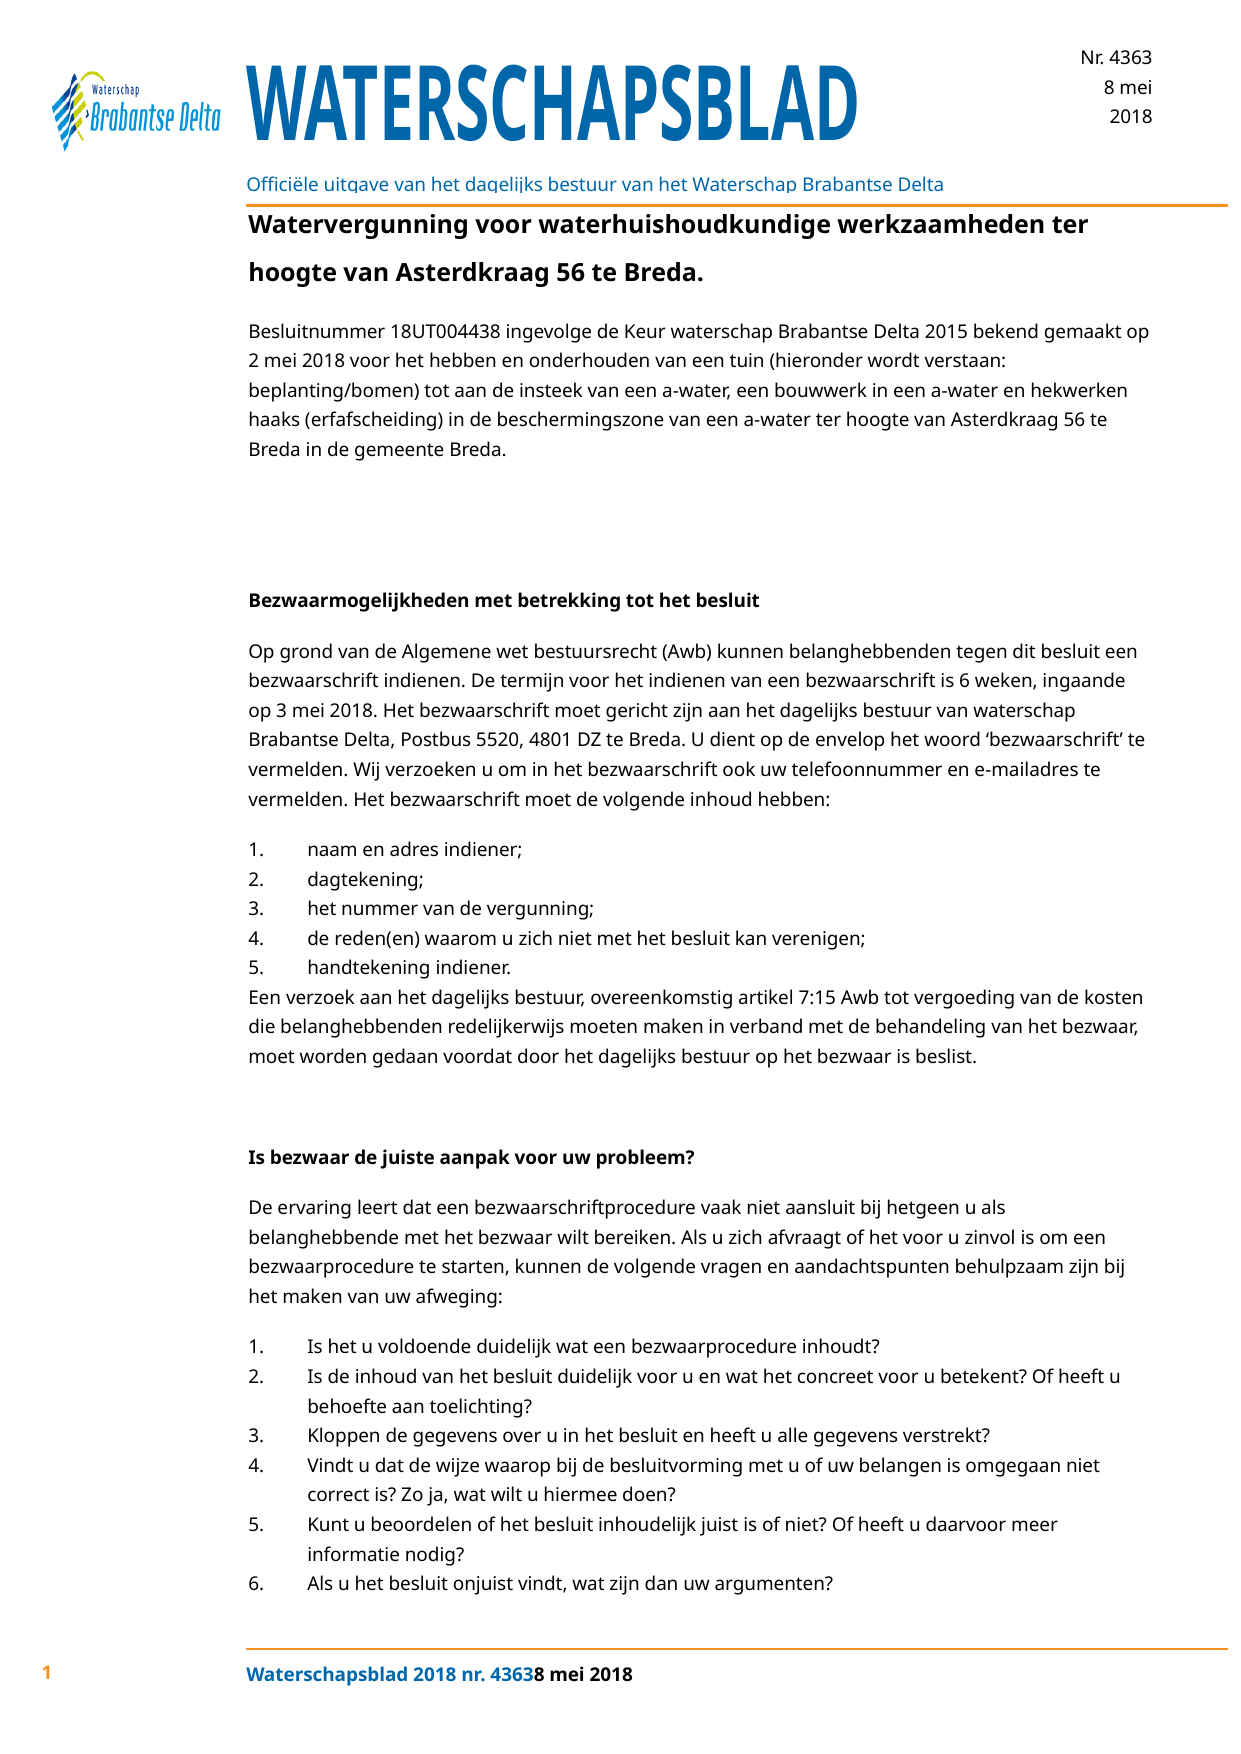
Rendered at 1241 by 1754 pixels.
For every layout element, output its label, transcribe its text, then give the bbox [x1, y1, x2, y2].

text Watervergunning voor waterhuishoudkundige werkzaamheden ter hoogte van Asterdkraag 56 te Breda. [248, 207, 1152, 288]
list dagtekening; [248, 866, 1152, 892]
text Op grond van de Algemene wet bestuursrecht (Awb) kunnen belanghebbenden tegen dit besluit een bezwaarschrift indienen. De termijn voor het indienen van een bezwaarschrift is 6 weken, ingaande op 3 mei 2018. Het bezwaarschrift moet gericht zijn aan het dagelijks bestuur van waterschap Brabantse Delta, Postbus 5520, 4801 DZ te Breda. U dient op de envelop het woord ‘bezwaarschrift’ te vermelden. Wij verzoeken u om in het bezwaarschrift ook uw telefoonnummer en e‑mailadres te vermelden. Het bezwaarschrift moet de volgende inhoud hebben: [248, 638, 1152, 812]
picture [41, 47, 231, 172]
list Kloppen de gegevens over u in het besluit en heeft u alle gegevens verstrekt? [248, 1422, 1152, 1448]
text De ervaring leert dat een bezwaarschriftprocedure vaak niet aansluit bij hetgeen u als belanghebbende met het bezwaar wilt bereiken. Als u zich afvraagt of het voor u zinvol is om een bezwaarprocedure te starten, kunnen de volgende vragen en aandachtspunten behulpzaam zijn bij het maken van uw afweging: [248, 1194, 1152, 1309]
list Kunt u beoordelen of het besluit inhoudelijk juist is of niet? Of heeft u daarvoor meer informatie nodig? [248, 1511, 1152, 1567]
text Is bezwaar de juiste aanpak voor uw probleem? [248, 1144, 1152, 1170]
list Als u het besluit onjuist vindt, wat zijn dan uw argumenten? [248, 1570, 1152, 1596]
list naam en adres indiener; [248, 836, 1152, 862]
list het nummer van de vergunning; [248, 895, 1152, 921]
list Vindt u dat de wijze waarop bij de besluitvorming met u of uw belangen is omgegaan niet correct is? Zo ja, wat wilt u hiermee doen? [248, 1452, 1152, 1507]
text Bezwaarmogelijkheden met betrekking tot het besluit [248, 587, 1152, 613]
list Is het u voldoende duidelijk wat een bezwaarprocedure inhoudt? [248, 1334, 1152, 1359]
text Een verzoek aan het dagelijks bestuur, overeenkomstig artikel 7:15 Awb tot vergoeding van de kosten die belanghebbenden redelijkerwijs moeten maken in verband met de behandeling van het bezwaar, moet worden gedaan voordat door het dagelijks bestuur op het bezwaar is beslist. [248, 984, 1152, 1069]
text Besluitnummer 18UT004438 ingevolge de Keur waterschap Brabantse Delta 2015 bekend gemaakt op 2 mei 2018 voor het hebben en onderhouden van een tuin (hieronder wordt verstaan: beplanting/bomen) tot aan de insteek van een a-water, een bouwwerk in een a-water en hekwerken haaks (erfafscheiding) in de beschermingszone van een a-water ter hoogte van Asterdkraag 56 te Breda in de gemeente Breda. [248, 318, 1152, 462]
list Is de inhoud van het besluit duidelijk voor u en wat het concreet voor u betekent? Of heeft u behoefte aan toelichting? [248, 1363, 1152, 1419]
list de reden(en) waarom u zich niet met het besluit kan verenigen; [248, 925, 1152, 951]
list handtekening indiener. [248, 954, 1152, 980]
